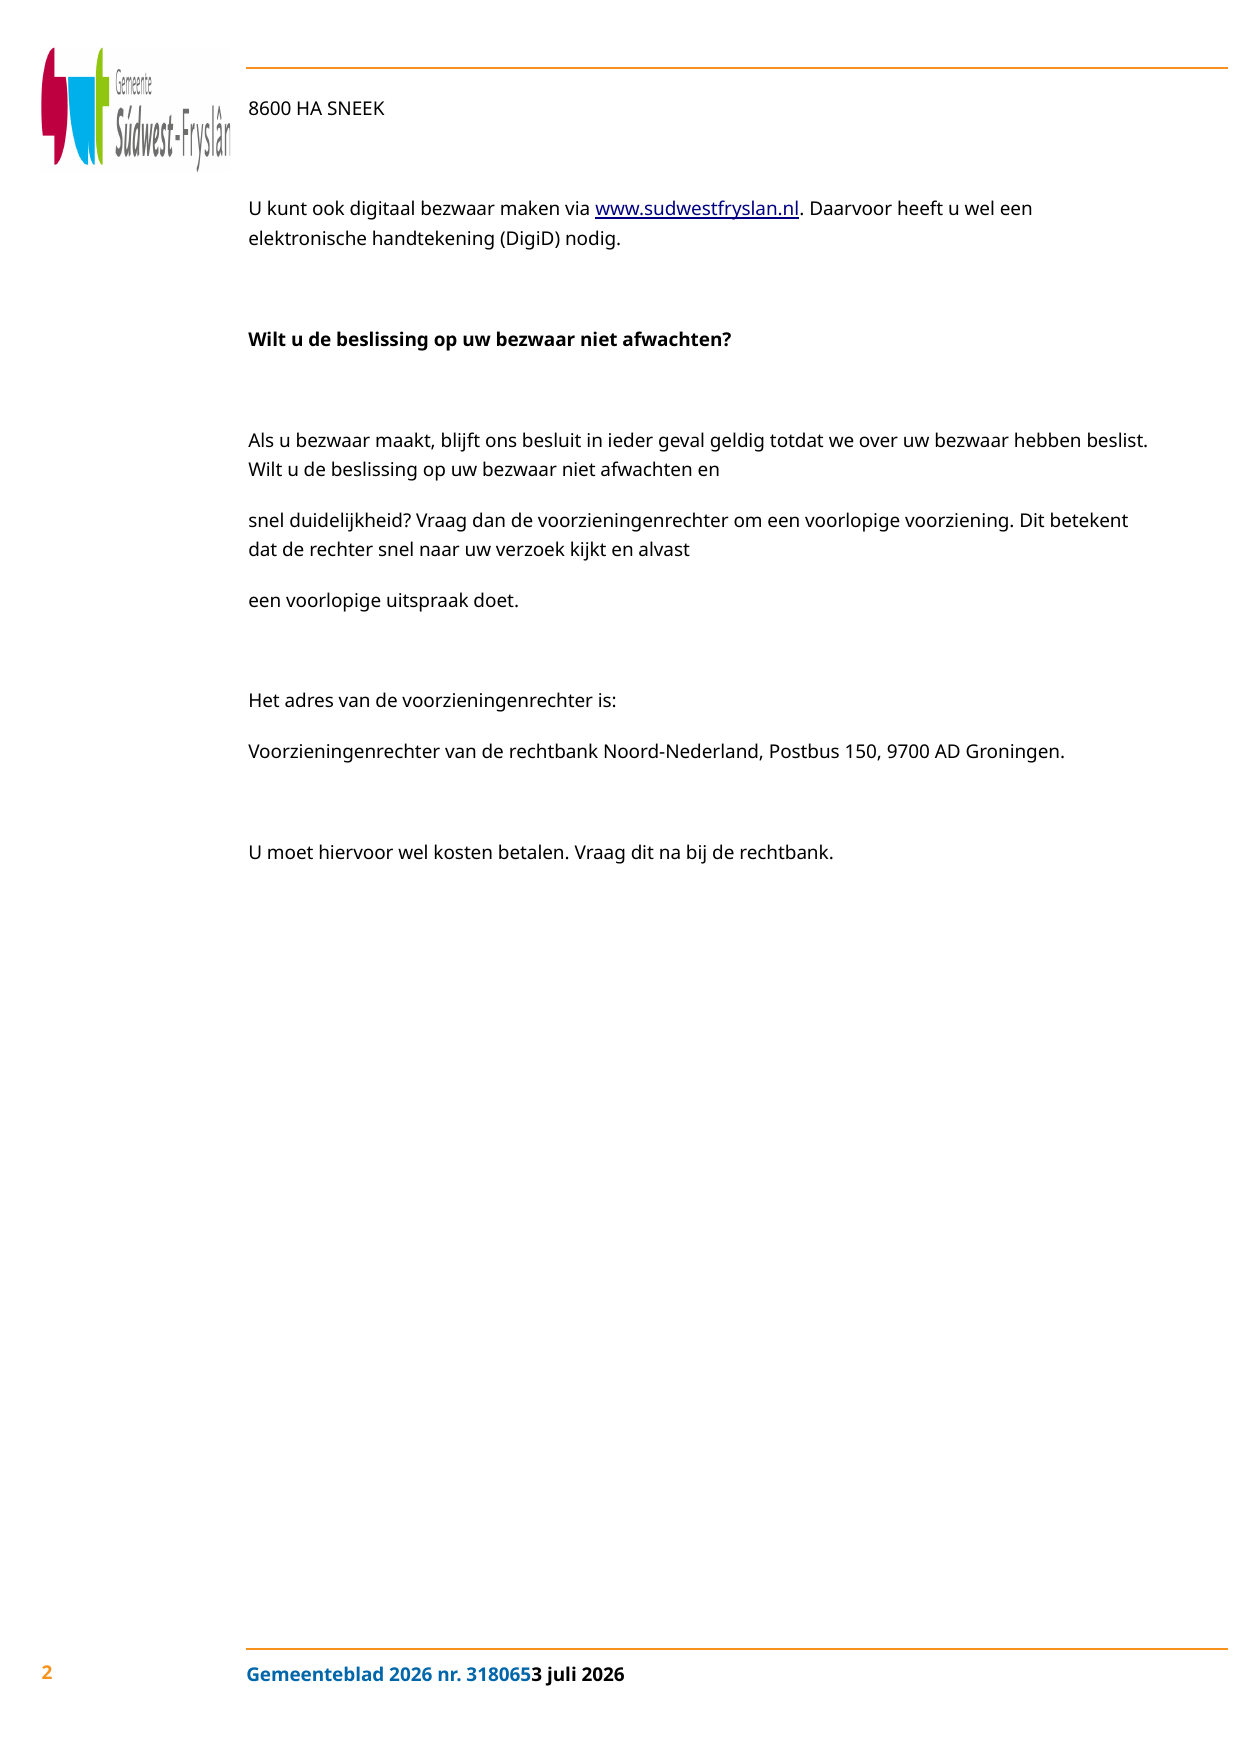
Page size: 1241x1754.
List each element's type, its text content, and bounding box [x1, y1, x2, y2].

text snel duidelijkheid? Vraag dan de voorzieningenrechter om een voorlopige voorziening. Dit betekent dat de rechter snel naar uw verzoek kijkt en alvast [248, 507, 1152, 562]
text U kunt ook digitaal bezwaar maken via www.sudwestfryslan.nl. Daarvoor heeft u wel een elektronische handtekening (DigiD) nodig. [248, 196, 1152, 251]
picture [41, 47, 231, 172]
text Als u bezwaar maakt, blijft ons besluit in ieder geval geldig totdat we over uw bezwaar hebben beslist. Wilt u de beslissing op uw bezwaar niet afwachten en [248, 427, 1152, 482]
text U moet hiervoor wel kosten betalen. Vraag dit na bij de rechtbank. [248, 839, 1152, 865]
text 8600 HA SNEEK [248, 95, 1152, 121]
text een voorlopige uitspraak doet. [248, 587, 1152, 613]
text Het adres van de voorzieningenrechter is: [248, 688, 1152, 713]
text Wilt u de beslissing op uw bezwaar niet afwachten? [248, 326, 1152, 352]
text Voorzieningenrechter van de rechtbank Noord-Nederland, Postbus 150, 9700 AD Groningen. [248, 738, 1152, 764]
